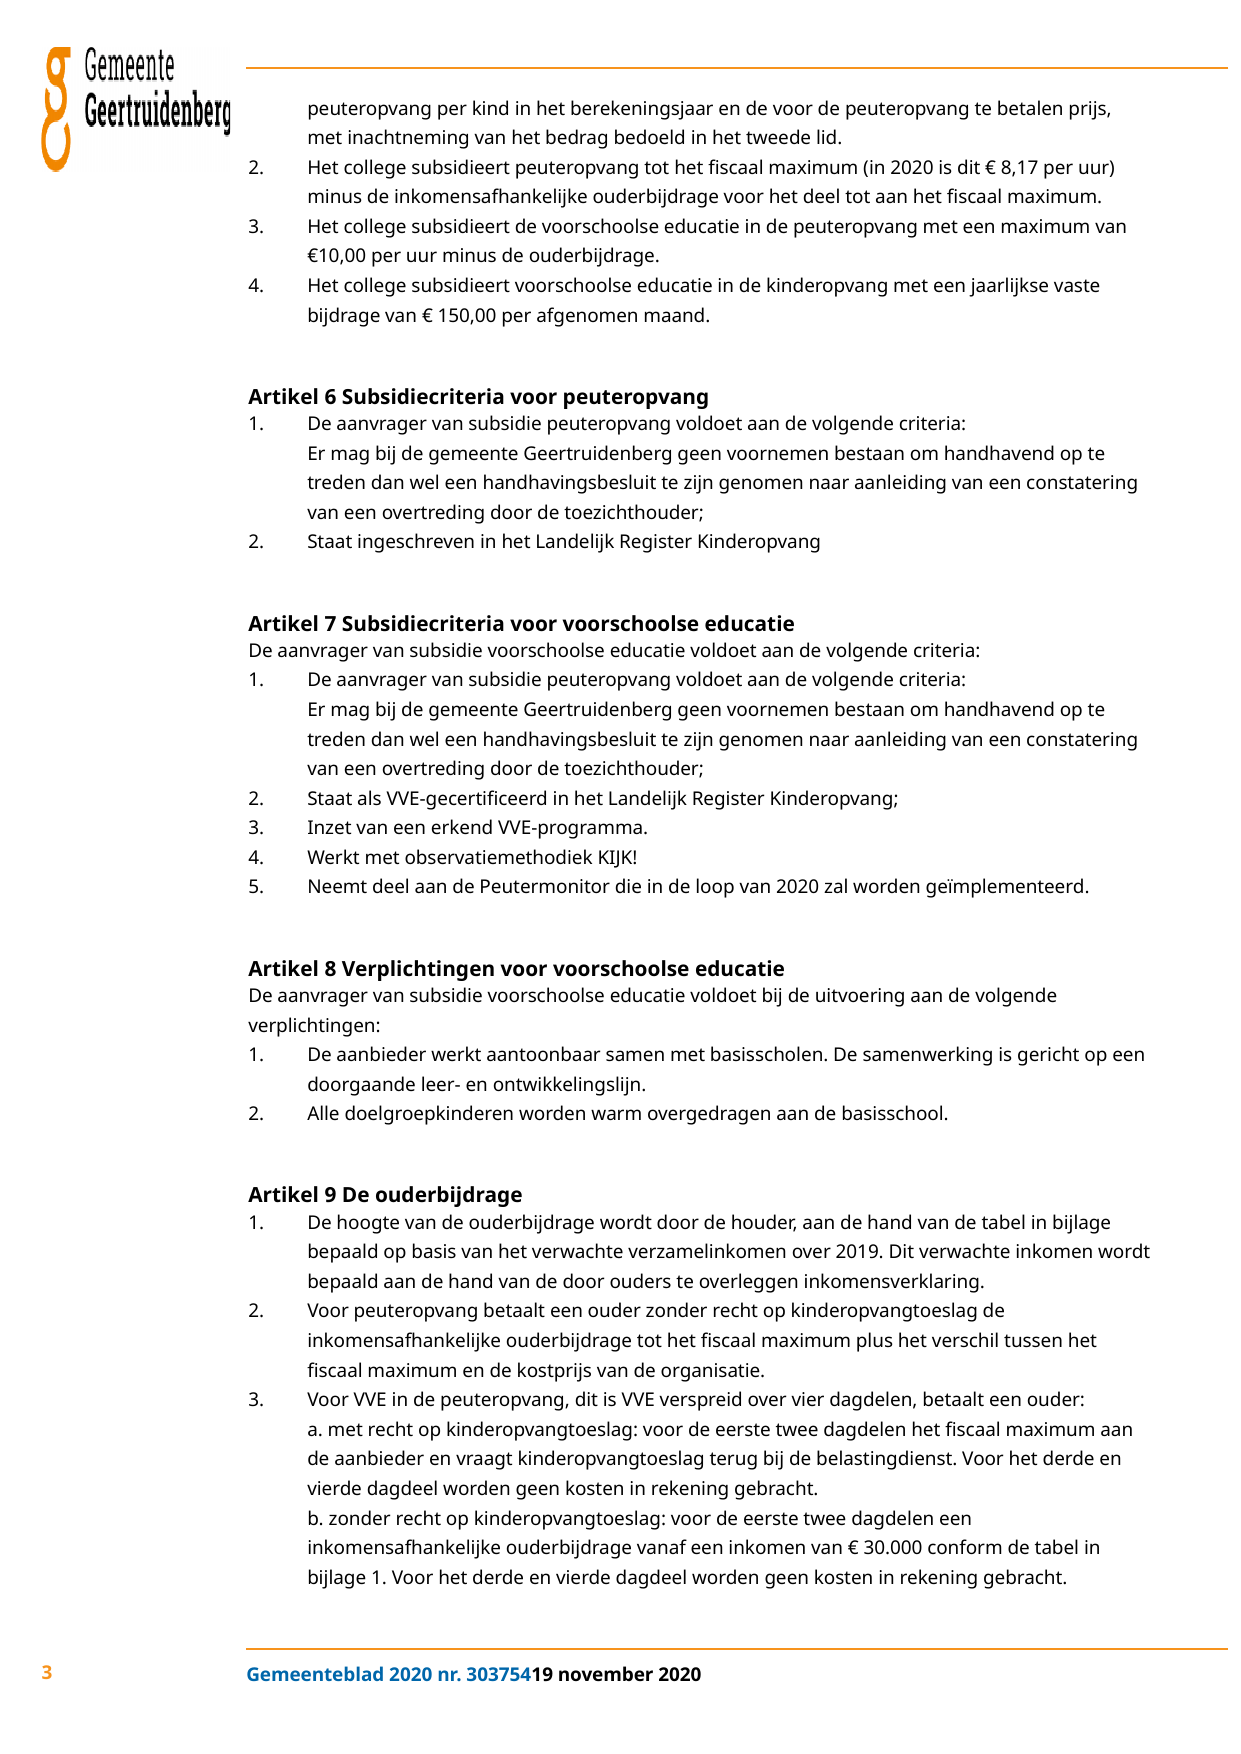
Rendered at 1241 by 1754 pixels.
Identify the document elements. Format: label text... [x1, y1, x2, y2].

list Staat als VVE-gecertificeerd in het Landelijk Register Kinderopvang; [248, 785, 1152, 811]
list Voor peuteropvang betaalt een ouder zonder recht op kinderopvangtoeslag de inkomensafhankelijke ouderbijdrage tot het fiscaal maximum plus het verschil tussen het fiscaal maximum en de kostprijs van de organisatie. [248, 1298, 1152, 1383]
text De aanvrager van subsidie voorschoolse educatie voldoet aan de volgende criteria: [248, 637, 1152, 663]
picture [41, 47, 231, 172]
text Artikel 9 De ouderbijdrage [248, 1181, 1152, 1209]
list De aanbieder werkt aantoonbaar samen met basisscholen. De samenwerking is gericht op een doorgaande leer- en ontwikkelingslijn. [248, 1041, 1152, 1097]
list Het college subsidieert peuteropvang tot het fiscaal maximum (in 2020 is dit € 8,17 per uur) minus de inkomensafhankelijke ouderbijdrage voor het deel tot aan het fiscaal maximum. [248, 154, 1152, 209]
list Alle doelgroepkinderen worden warm overgedragen aan de basisschool. [248, 1101, 1152, 1126]
text Artikel 8 Verplichtingen voor voorschoolse educatie [248, 954, 1152, 982]
list De aanvrager van subsidie peuteropvang voldoet aan de volgende criteria: [248, 667, 1152, 692]
list De hoogte van de ouderbijdrage wordt door de houder, aan de hand van de tabel in bijlage bepaald op basis van het verwachte verzamelinkomen over 2019. Dit verwachte inkomen wordt bepaald aan de hand van de door ouders te overleggen inkomensverklaring. [248, 1209, 1152, 1294]
list Inzet van een erkend VVE-programma. [248, 814, 1152, 840]
list Het college subsidieert de voorschoolse educatie in de peuteropvang met een maximum van €10,00 per uur minus de ouderbijdrage. [248, 213, 1152, 268]
list Er mag bij de gemeente Geertruidenberg geen voornemen bestaan om handhavend op te treden dan wel een handhavingsbesluit te zijn genomen naar aanleiding van een constatering van een overtreding door de toezichthouder; [248, 696, 1152, 781]
text Artikel 6 Subsidiecriteria voor peuteropvang [248, 382, 1152, 410]
list Het college subsidieert voorschoolse educatie in de kinderopvang met een jaarlijkse vaste bijdrage van € 150,00 per afgenomen maand. [248, 272, 1152, 328]
text Artikel 7 Subsidiecriteria voor voorschoolse educatie [248, 609, 1152, 637]
list b. zonder recht op kinderopvangtoeslag: voor de eerste twee dagdelen een inkomensafhankelijke ouderbijdrage vanaf een inkomen van € 30.000 conform de tabel in bijlage 1. Voor het derde en vierde dagdeel worden geen kosten in rekening gebracht. [248, 1505, 1152, 1590]
list Neemt deel aan de Peutermonitor die in de loop van 2020 zal worden geïmplementeerd. [248, 874, 1152, 899]
list De aanvrager van subsidie peuteropvang voldoet aan de volgende criteria: [248, 410, 1152, 436]
list Werkt met observatiemethodiek KIJK! [248, 844, 1152, 870]
list Er mag bij de gemeente Geertruidenberg geen voornemen bestaan om handhavend op te treden dan wel een handhavingsbesluit te zijn genomen naar aanleiding van een constatering van een overtreding door de toezichthouder; [248, 440, 1152, 525]
text De aanvrager van subsidie voorschoolse educatie voldoet bij de uitvoering aan de volgende verplichtingen: [248, 982, 1152, 1037]
list peuteropvang per kind in het berekeningsjaar en de voor de peuteropvang te betalen prijs, met inachtneming van het bedrag bedoeld in het tweede lid. [248, 95, 1152, 150]
list a. met recht op kinderopvangtoeslag: voor de eerste twee dagdelen het fiscaal maximum aan de aanbieder en vraagt kinderopvangtoeslag terug bij de belastingdienst. Voor het derde en vierde dagdeel worden geen kosten in rekening gebracht. [248, 1416, 1152, 1501]
list Voor VVE in de peuteropvang, dit is VVE verspreid over vier dagdelen, betaalt een ouder: [248, 1386, 1152, 1412]
list Staat ingeschreven in het Landelijk Register Kinderopvang [248, 529, 1152, 554]
